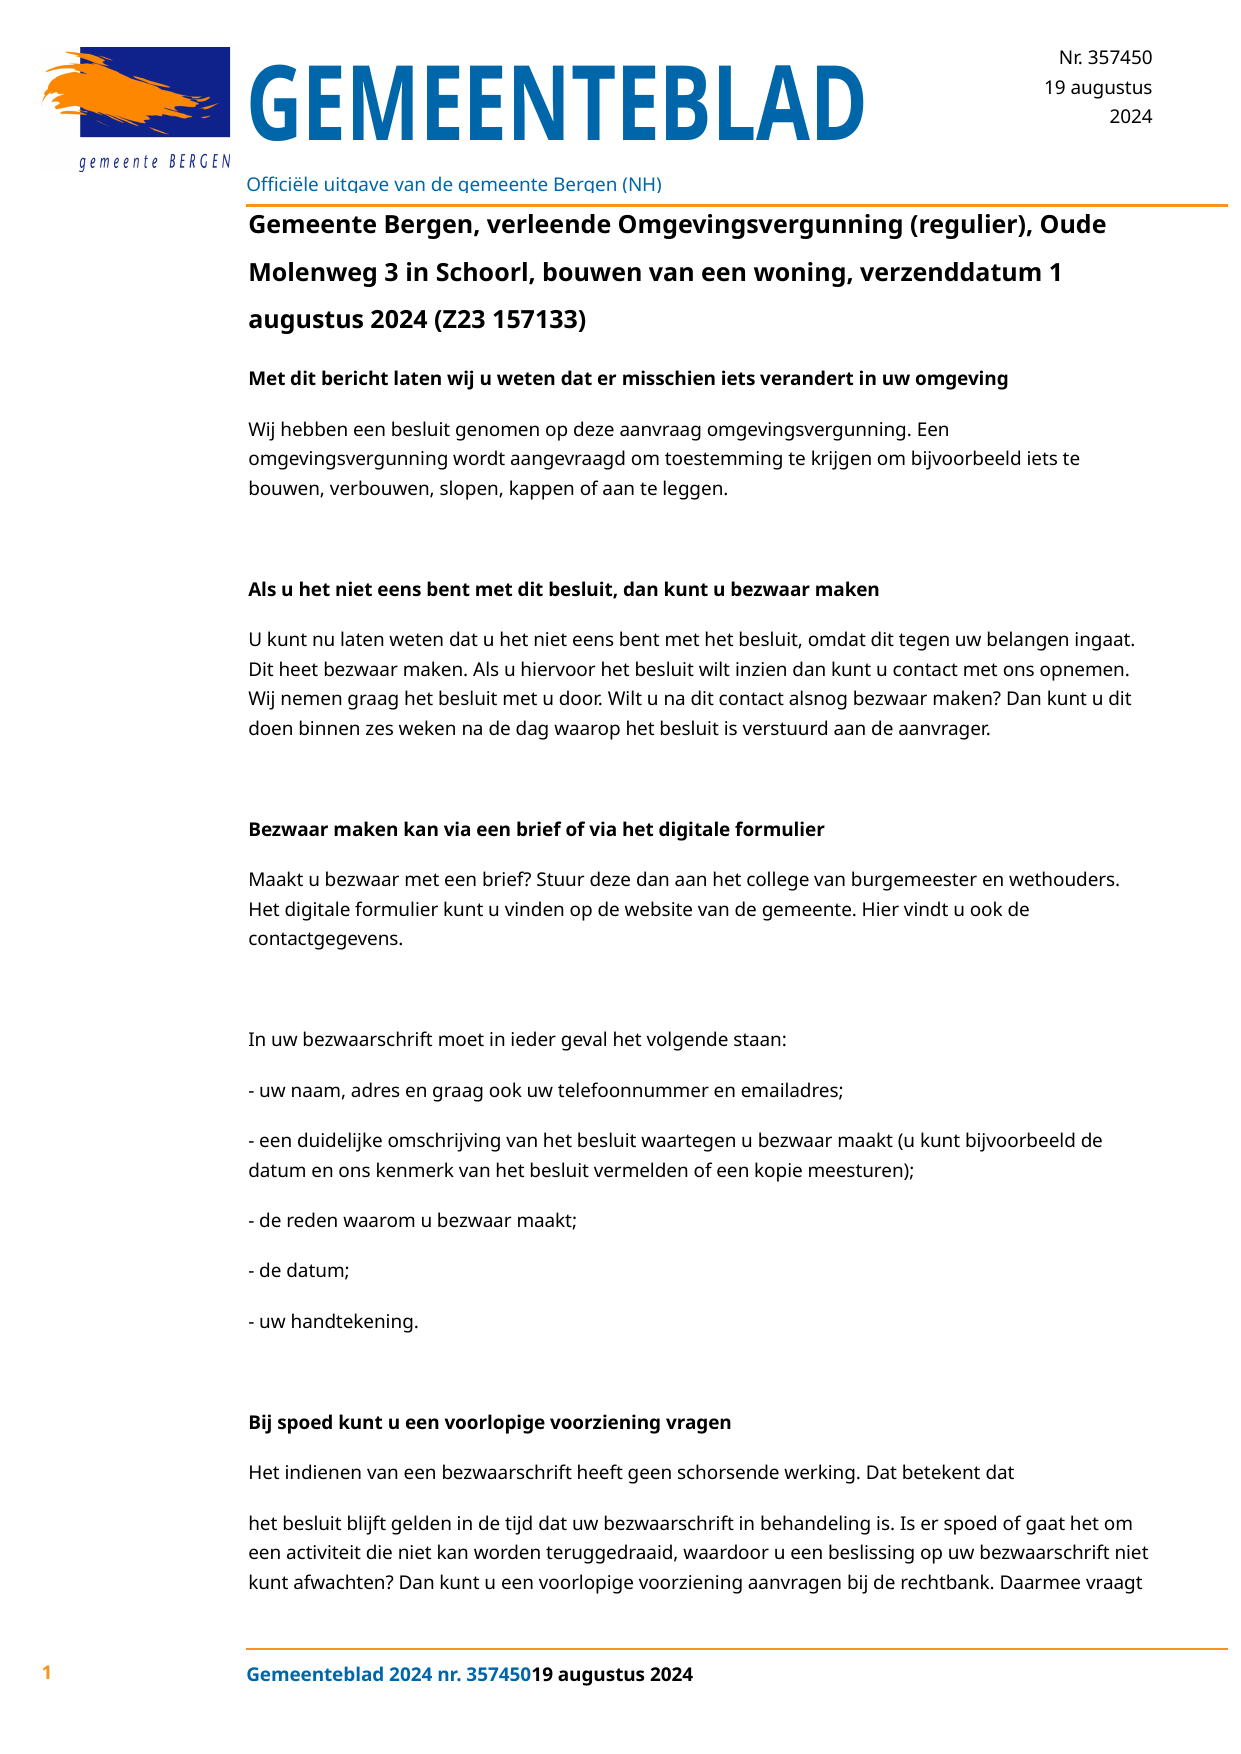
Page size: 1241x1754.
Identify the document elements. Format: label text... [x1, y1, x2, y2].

picture [41, 47, 231, 172]
text U kunt nu laten weten dat u het niet eens bent met het besluit, omdat dit tegen uw belangen ingaat. Dit heet bezwaar maken. Als u hiervoor het besluit wilt inzien dan kunt u contact met ons opnemen. Wij nemen graag het besluit met u door. Wilt u na dit contact alsnog bezwaar maken? Dan kunt u dit doen binnen zes weken na de dag waarop het besluit is verstuurd aan de aanvrager. [248, 626, 1152, 741]
text Gemeente Bergen, verleende Omgevingsvergunning (regulier), Oude Molenweg 3 in Schoorl, bouwen van een woning, verzenddatum 1 augustus 2024 (Z23 157133) [248, 207, 1152, 336]
text - uw handtekening. [248, 1308, 1152, 1334]
text Het indienen van een bezwaarschrift heeft geen schorsende werking. Dat betekent dat [248, 1459, 1152, 1485]
text Bezwaar maken kan via een brief of via het digitale formulier [248, 816, 1152, 842]
text Wij hebben een besluit genomen op deze aanvraag omgevingsvergunning. Een omgevingsvergunning wordt aangevraagd om toestemming te krijgen om bijvoorbeeld iets te bouwen, verbouwen, slopen, kappen of aan te leggen. [248, 416, 1152, 501]
text - uw naam, adres en graag ook uw telefoonnummer en emailadres; [248, 1077, 1152, 1102]
text Als u het niet eens bent met dit besluit, dan kunt u bezwaar maken [248, 576, 1152, 602]
text In uw bezwaarschrift moet in ieder geval het volgende staan: [248, 1026, 1152, 1052]
text - een duidelijke omschrijving van het besluit waartegen u bezwaar maakt (u kunt bijvoorbeeld de datum en ons kenmerk van het besluit vermelden of een kopie meesturen); [248, 1127, 1152, 1182]
text Maakt u bezwaar met een brief? Stuur deze dan aan het college van burgemeester en wethouders. Het digitale formulier kunt u vinden op de website van de gemeente. Hier vindt u ook de contactgegevens. [248, 866, 1152, 951]
text Bij spoed kunt u een voorlopige voorziening vragen [248, 1409, 1152, 1434]
text Met dit bericht laten wij u weten dat er misschien iets verandert in uw omgeving [248, 366, 1152, 391]
text - de datum; [248, 1258, 1152, 1283]
text - de reden waarom u bezwaar maakt; [248, 1207, 1152, 1233]
text het besluit blijft gelden in de tijd dat uw bezwaarschrift in behandeling is. Is er spoed of gaat het om een activiteit die niet kan worden teruggedraaid, waardoor u een beslissing op uw bezwaarschrift niet kunt afwachten? Dan kunt u een voorlopige voorziening aanvragen bij de rechtbank. Daarmee vraagt [248, 1510, 1152, 1594]
